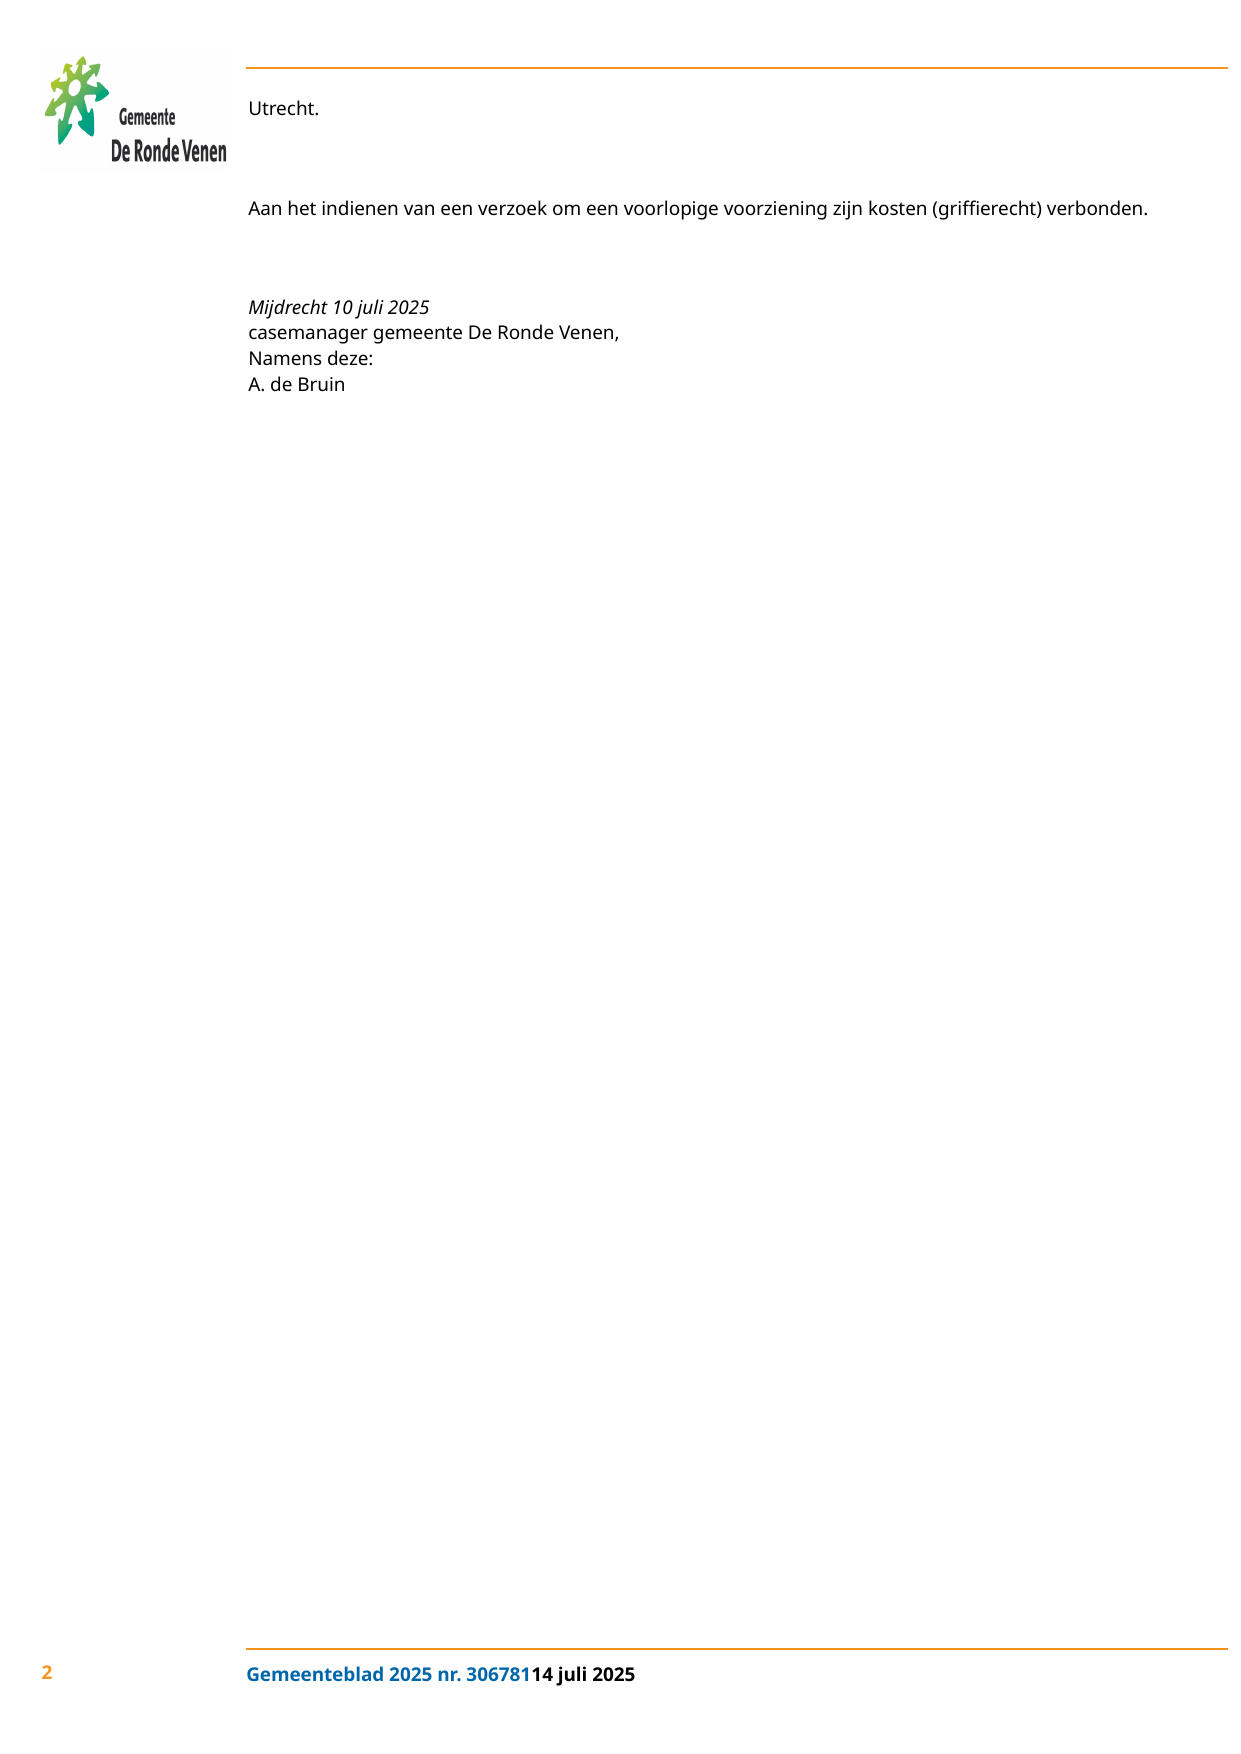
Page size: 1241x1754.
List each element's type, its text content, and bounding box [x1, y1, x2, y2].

text A. de Bruin [248, 371, 1152, 397]
text Mijdrecht 10 juli 2025 [248, 294, 1152, 319]
text Aan het indienen van een verzoek om een voorlopige voorziening zijn kosten (griffierecht) verbonden. [248, 196, 1152, 221]
text Utrecht. [248, 95, 1152, 121]
text casemanager gemeente De Ronde Venen, [248, 319, 1152, 345]
text Namens deze: [248, 345, 1152, 371]
picture [41, 47, 231, 172]
